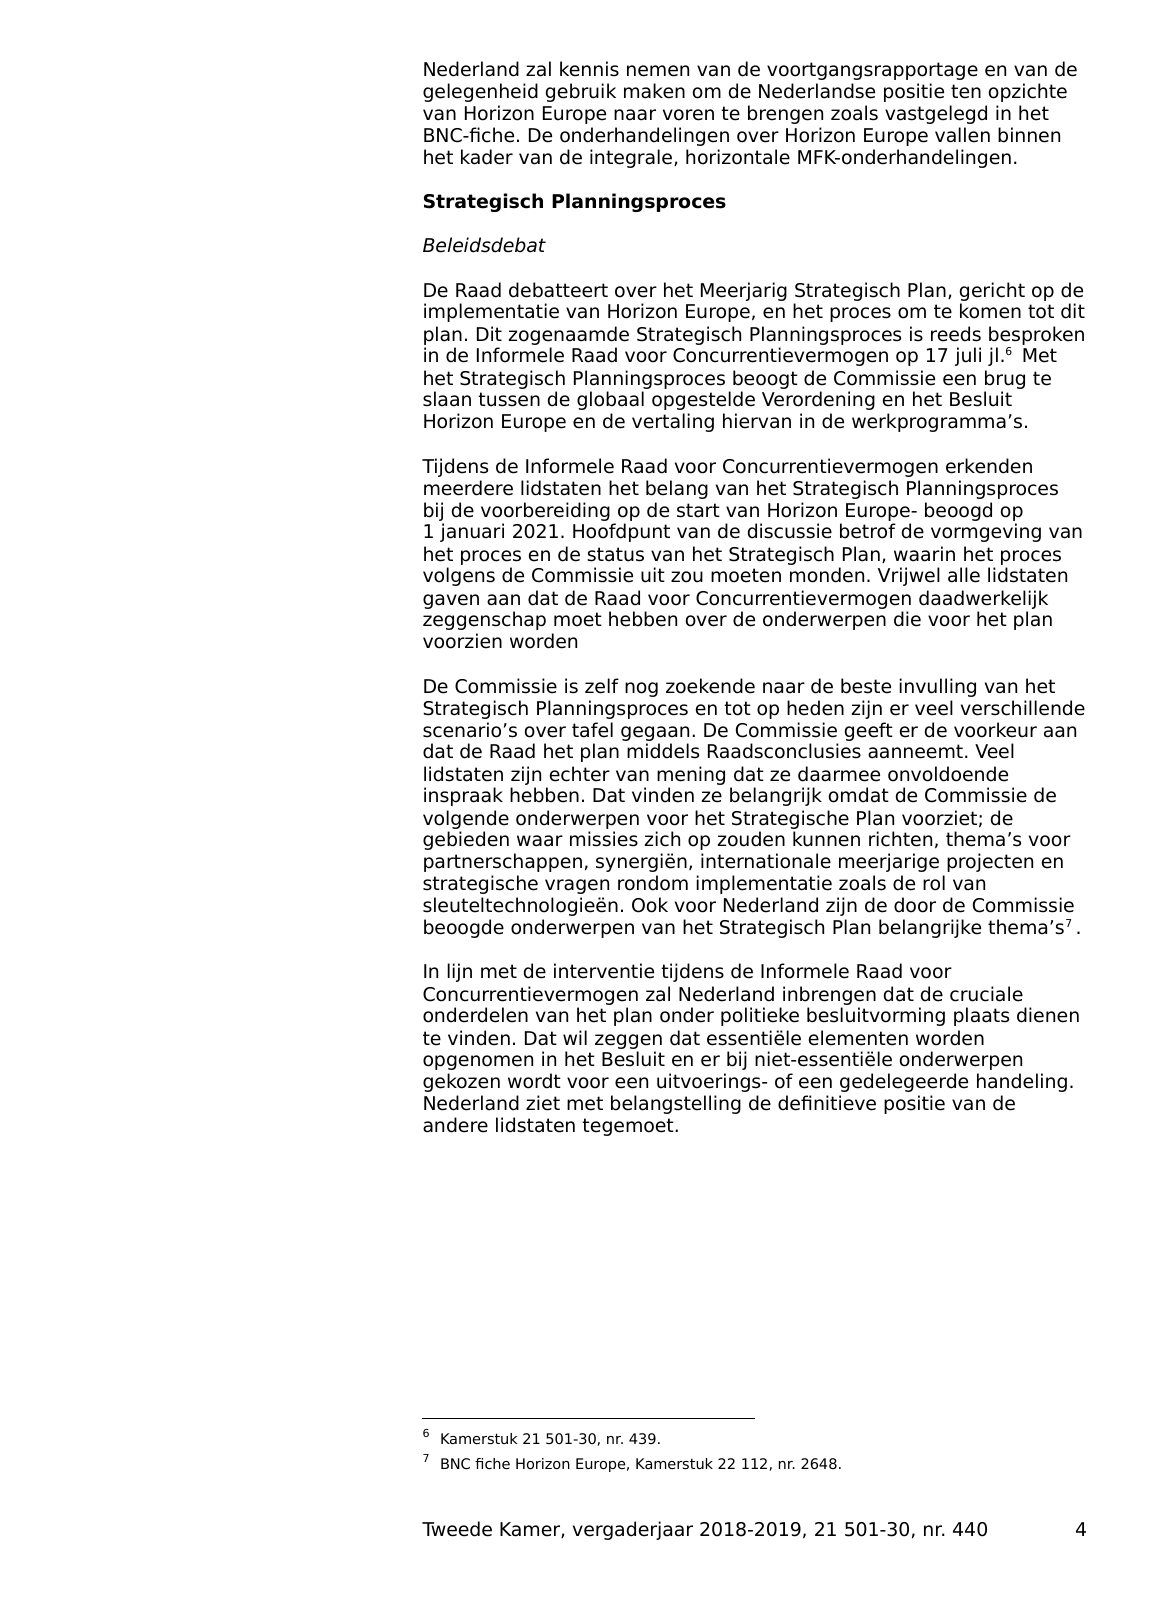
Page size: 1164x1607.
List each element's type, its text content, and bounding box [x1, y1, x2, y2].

text Nederland zal kennis nemen van de voortgangsrapportage en van de gelegenheid gebruik maken om de Nederlandse positie ten opzichte van Horizon Europe naar voren te brengen zoals vastgelegd in het BNC-fiche. De onderhandelingen over Horizon Europe vallen binnen het kader van de integrale, horizontale MFK-onderhandelingen. [422, 59, 1087, 169]
text Tijdens de Informele Raad voor Concurrentievermogen erkenden meerdere lidstaten het belang van het Strategisch Planningsproces bij de voorbereiding op de start van Horizon Europe- beoogd op 1 januari 2021. Hoofdpunt van de discussie betrof de vormgeving van het proces en de status van het Strategisch Plan, waarin het proces volgens de Commissie uit zou moeten monden. Vrijwel alle lidstaten gaven aan dat de Raad voor Concurrentievermogen daadwerkelijk zeggenschap moet hebben over de onderwerpen die voor het plan voorzien worden [422, 456, 1087, 653]
subtitle Strategisch Planningsproces [422, 191, 1087, 213]
text Kamerstuk 21 501-30, nr. 439. [422, 1427, 1087, 1449]
text De Commissie is zelf nog zoekende naar de beste invulling van het Strategisch Planningsproces en tot op heden zijn er veel verschillende scenario’s over tafel gegaan. De Commissie geeft er de voorkeur aan dat de Raad het plan middels Raadsconclusies aanneemt. Veel lidstaten zijn echter van mening dat ze daarmee onvoldoende inspraak hebben. Dat vinden ze belangrijk omdat de Commissie de volgende onderwerpen voor het Strategische Plan voorziet; de gebieden waar missies zich op zouden kunnen richten, thema’s voor partnerschappen, synergiën, internationale meerjarige projecten en strategische vragen rondom implementatie zoals de rol van sleuteltechnologieën. Ook voor Nederland zijn de door de Commissie beoogde onderwerpen van het Strategisch Plan belangrijke thema’s. [422, 676, 1087, 939]
text BNC fiche Horizon Europe, Kamerstuk 22 112, nr. 2648. [422, 1452, 1087, 1474]
text In lijn met de interventie tijdens de Informele Raad voor Concurrentievermogen zal Nederland inbrengen dat de cruciale onderdelen van het plan onder politieke besluitvorming plaats dienen te vinden. Dat wil zeggen dat essentiële elementen worden opgenomen in het Besluit en er bij niet-essentiële onderwerpen gekozen wordt voor een uitvoerings- of een gedelegeerde handeling. Nederland ziet met belangstelling de definitieve positie van de andere lidstaten tegemoet. [422, 961, 1087, 1137]
text De Raad debatteert over het Meerjarig Strategisch Plan, gericht op de implementatie van Horizon Europe, en het proces om te komen tot dit plan. Dit zogenaamde Strategisch Planningsproces is reeds besproken in de Informele Raad voor Concurrentievermogen op 17 juli jl. Met het Strategisch Planningsproces beoogt de Commissie een brug te slaan tussen de globaal opgestelde Verordening en het Besluit Horizon Europe en de vertaling hiervan in de werkprogramma’s. [422, 279, 1087, 433]
text Beleidsdebat [422, 235, 1087, 257]
